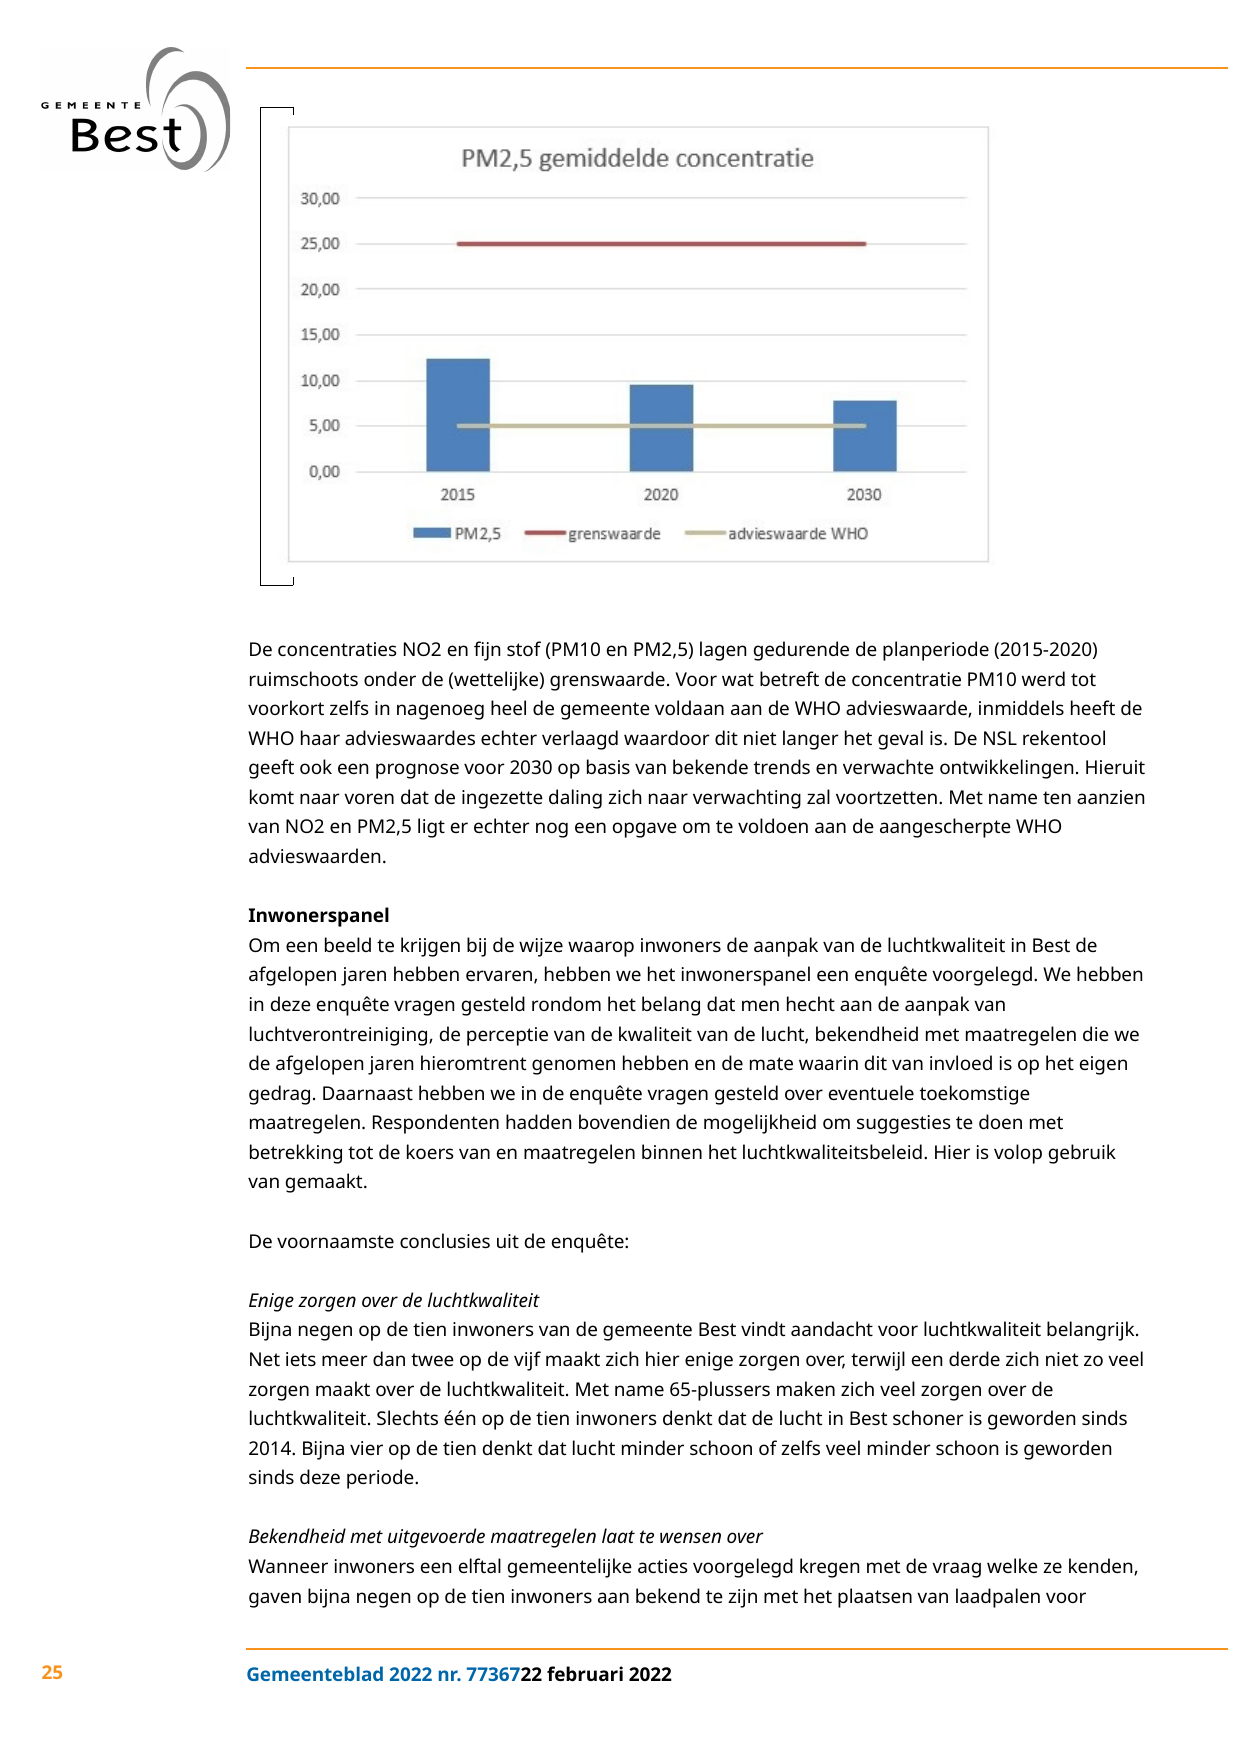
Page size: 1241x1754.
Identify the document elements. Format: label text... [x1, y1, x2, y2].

text De concentraties NO2 en fijn stof (PM10 en PM2,5) lagen gedurende de planperiode (2015-2020) ruimschoots onder de (wettelijke) grenswaarde. Voor wat betreft de concentratie PM10 werd tot voorkort zelfs in nagenoeg heel de gemeente voldaan aan de WHO advieswaarde, inmiddels heeft de WHO haar advieswaardes echter verlaagd waardoor dit niet langer het geval is. De NSL rekentool geeft ook een prognose voor 2030 op basis van bekende trends en verwachte ontwikkelingen. Hieruit komt naar voren dat de ingezette daling zich naar verwachting zal voortzetten. Met name ten aanzien van NO2 en PM2,5 ligt er echter nog een opgave om te voldoen aan de aangescherpte WHO advieswaarden. [248, 636, 1152, 869]
text Om een beeld te krijgen bij de wijze waarop inwoners de aanpak van de luchtkwaliteit in Best de afgelopen jaren hebben ervaren, hebben we het inwonerspanel een enquête voorgelegd. We hebben in deze enquête vragen gesteld rondom het belang dat men hecht aan de aanpak van luchtverontreiniging, de perceptie van de kwaliteit van de lucht, bekendheid met maatregelen die we de afgelopen jaren hieromtrent genomen hebben en de mate waarin dit van invloed is op het eigen gedrag. Daarnaast hebben we in de enquête vragen gesteld over eventuele toekomstige maatregelen. Respondenten hadden bovendien de mogelijkheid om suggesties te doen met betrekking tot de koers van en maatregelen binnen het luchtkwaliteitsbeleid. Hier is volop gebruik van gemaakt. [248, 932, 1152, 1194]
text Enige zorgen over de luchtkwaliteit [248, 1287, 1152, 1313]
text Bekendheid met uitgevoerde maatregelen laat te wensen over [248, 1524, 1152, 1549]
text Bijna negen op de tien inwoners van de gemeente Best vindt aandacht voor luchtkwaliteit belangrijk. Net iets meer dan twee op de vijf maakt zich hier enige zorgen over, terwijl een derde zich niet zo veel zorgen maakt over de luchtkwaliteit. Met name 65-plussers maken zich veel zorgen over de luchtkwaliteit. Slechts één op de tien inwoners denkt dat de lucht in Best schoner is geworden sinds 2014. Bijna vier op de tien denkt dat lucht minder schoon of zelfs veel minder schoon is geworden sinds deze periode. [248, 1317, 1152, 1490]
text Wanneer inwoners een elftal gemeentelijke acties voorgelegd kregen met de vraag welke ze kenden, gaven bijna negen op de tien inwoners aan bekend te zijn met het plaatsen van laadpalen voor [248, 1553, 1152, 1608]
text Inwonerspanel [248, 902, 1152, 928]
text De voornaamste conclusies uit de enquête: [248, 1228, 1152, 1253]
picture [41, 47, 231, 172]
picture [268, 115, 1008, 577]
